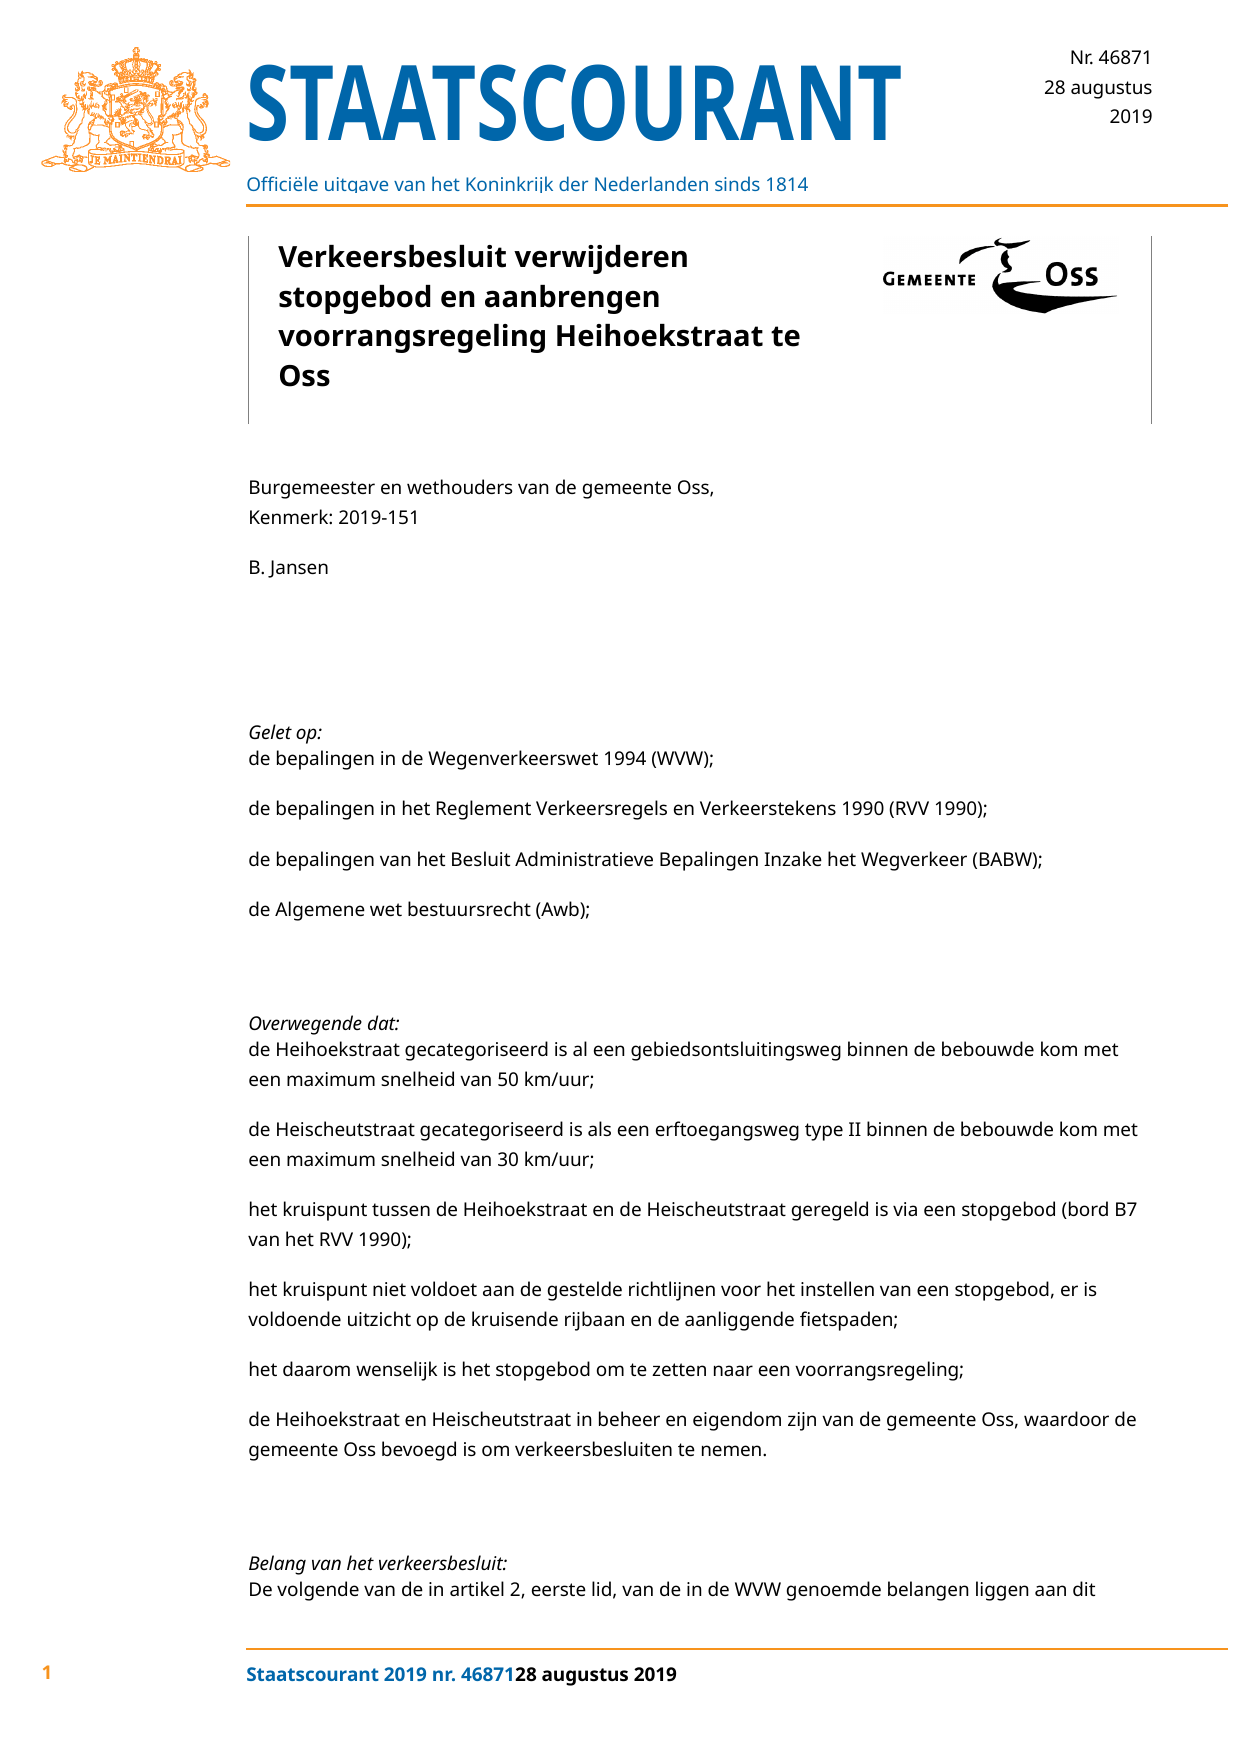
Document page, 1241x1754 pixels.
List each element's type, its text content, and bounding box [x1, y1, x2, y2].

text de bepalingen in het Reglement Verkeersregels en Verkeerstekens 1990 (RVV 1990); [248, 795, 1152, 821]
text Belang van het verkeersbesluit: [248, 1551, 1152, 1576]
text de Heihoekstraat gecategoriseerd is al een gebiedsontsluitingsweg binnen de bebouwde kom met een maximum snelheid van 50 km/uur; [248, 1036, 1152, 1092]
text De volgende van de in artikel 2, eerste lid, van de in de WVW genoemde belangen liggen aan dit [248, 1576, 1152, 1602]
text de Algemene wet bestuursrecht (Awb); [248, 896, 1152, 922]
text Burgemeester en wethouders van de gemeente Oss, [248, 474, 1152, 500]
text B. Jansen [248, 554, 1152, 580]
picture [41, 47, 231, 172]
text Kenmerk: 2019-151 [248, 504, 1152, 530]
table_header Verkeersbesluit verwijderen stopgebod en aanbrengen voorrangsregeling Heihoekstraat te Oss [249, 236, 850, 424]
table_header [850, 236, 1151, 424]
text de Heischeutstraat gecategoriseerd is als een erftoegangsweg type II binnen de bebouwde kom met een maximum snelheid van 30 km/uur; [248, 1116, 1152, 1172]
text de bepalingen in de Wegenverkeerswet 1994 (WVW); [248, 745, 1152, 771]
text de Heihoekstraat en Heischeutstraat in beheer en eigendom zijn van de gemeente Oss, waardoor de gemeente Oss bevoegd is om verkeersbesluiten te nemen. [248, 1407, 1152, 1462]
text het kruispunt tussen de Heihoekstraat en de Heischeutstraat geregeld is via een stopgebod (bord B7 van het RVV 1990); [248, 1196, 1152, 1252]
text Overwegende dat: [248, 1011, 1152, 1036]
text het daarom wenselijk is het stopgebod om te zetten naar een voorrangsregeling; [248, 1356, 1152, 1382]
picture [882, 236, 1119, 314]
text het kruispunt niet voldoet aan de gestelde richtlijnen voor het instellen van een stopgebod, er is voldoende uitzicht op de kruisende rijbaan en de aanliggende fietspaden; [248, 1276, 1152, 1332]
text de bepalingen van het Besluit Administratieve Bepalingen Inzake het Wegverkeer (BABW); [248, 846, 1152, 871]
text Gelet op: [248, 719, 1152, 745]
